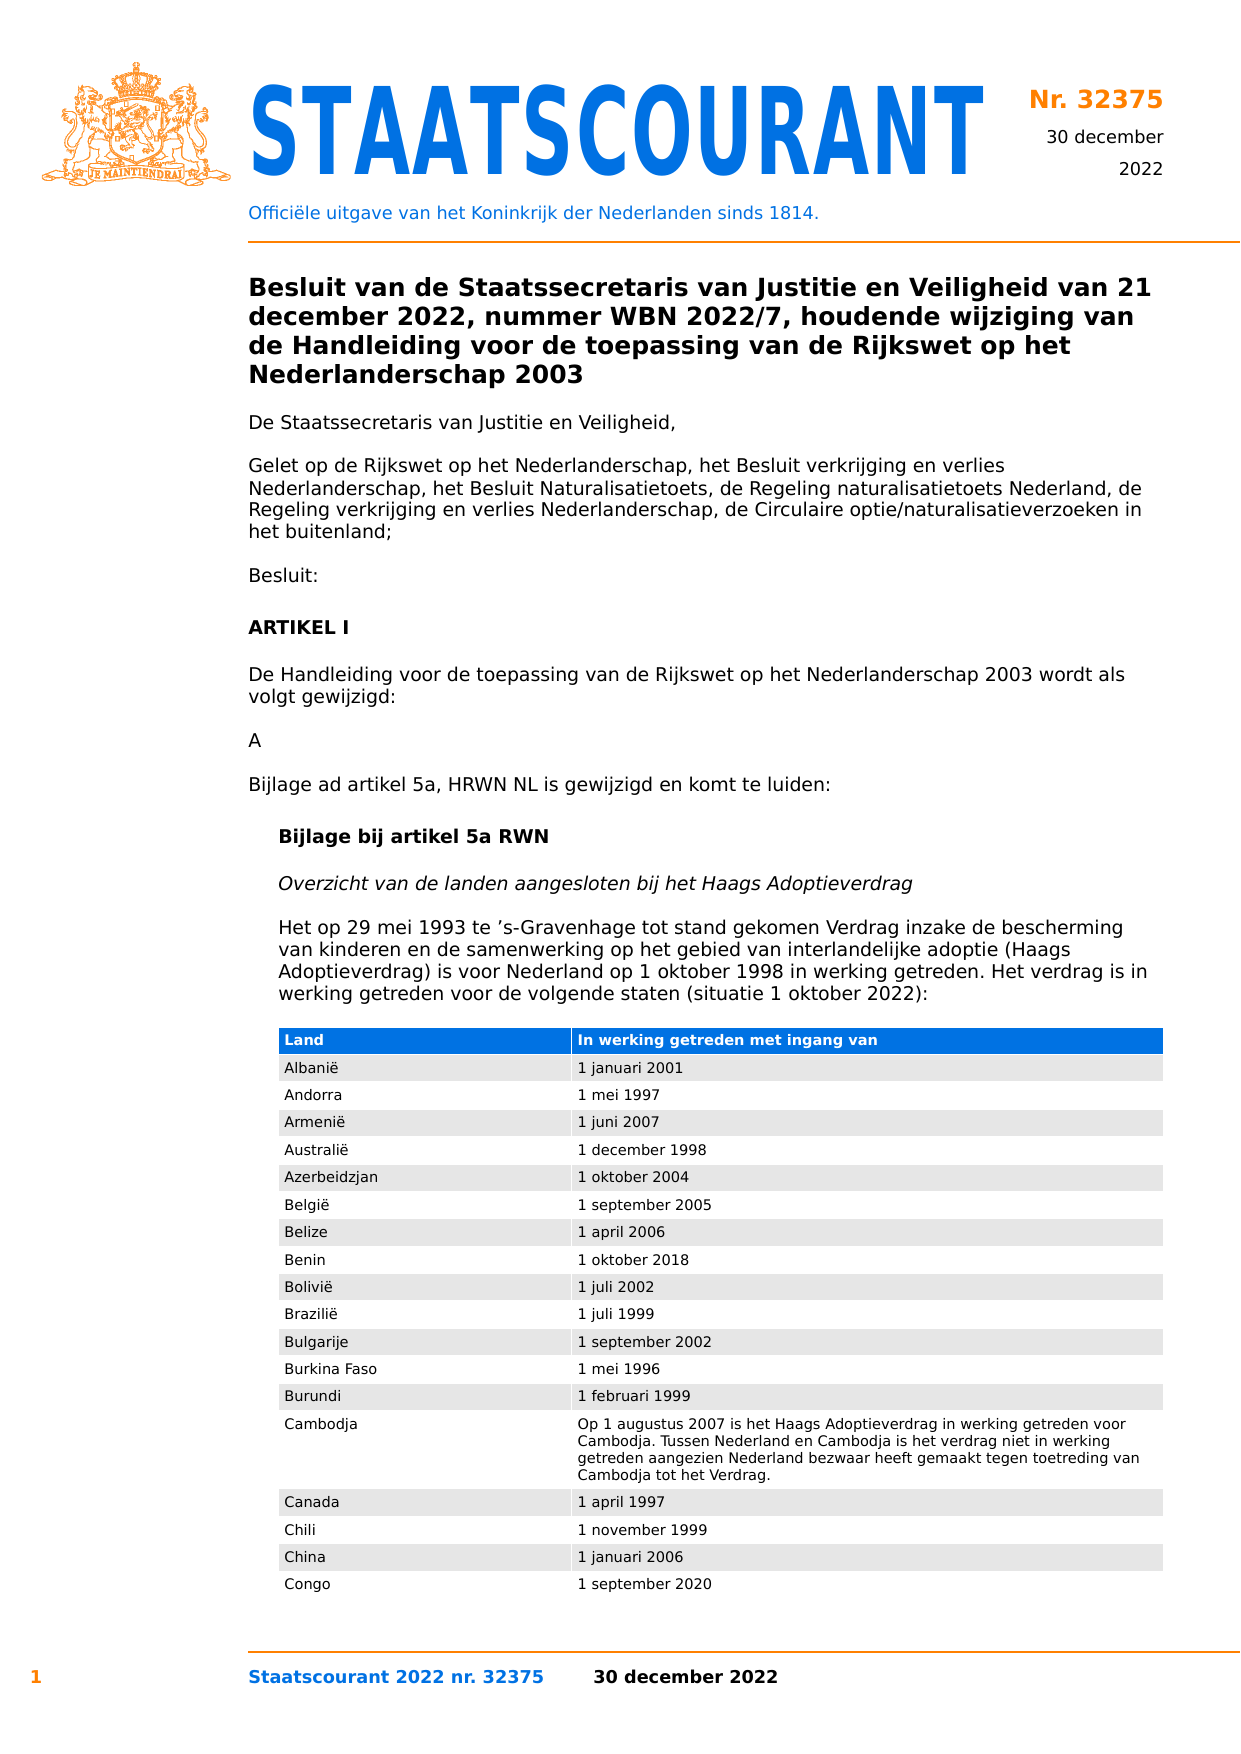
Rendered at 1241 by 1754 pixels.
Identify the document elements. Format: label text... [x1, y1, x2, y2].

text De Staatssecretaris van Justitie en Veiligheid, [248, 412, 1163, 433]
table_cell 30 december [998, 121, 1240, 153]
table_cell 1 mei 1996 [572, 1356, 1163, 1383]
table_cell Andorra [279, 1082, 571, 1109]
table_cell 1 november 1999 [572, 1517, 1163, 1543]
table_cell Belize [279, 1219, 571, 1246]
table_header STAATSCOURANT [248, 62, 998, 203]
table_header Nr. 32375 [998, 62, 1240, 121]
table_cell België [279, 1192, 571, 1218]
table_cell Armenië [279, 1110, 571, 1136]
table_cell China [279, 1544, 571, 1571]
subtitle Bijlage bij artikel 5a RWN [278, 826, 1163, 848]
picture [41, 62, 231, 186]
table_cell 2022 [998, 153, 1240, 203]
table_cell Congo [279, 1572, 571, 1598]
table_cell Burundi [279, 1384, 571, 1410]
text De Handleiding voor de toepassing van de Rijkswet op het Nederlanderschap 2003 wordt als volgt gewijzigd: [248, 664, 1163, 708]
table_cell Chili [279, 1517, 571, 1543]
table_header [25, 62, 248, 241]
table_cell Albanië [279, 1055, 571, 1081]
subtitle ARTIKEL I [248, 617, 1163, 639]
table_cell Cambodja [279, 1411, 571, 1488]
subtitle Overzicht van de landen aangesloten bij het Haags Adoptieverdrag [278, 873, 1163, 895]
table_cell Azerbeidzjan [279, 1165, 571, 1191]
table_cell Bolivië [279, 1274, 571, 1300]
table_cell Officiële uitgave van het Koninkrijk der Nederlanden sinds 1814. [248, 203, 1240, 241]
table_cell 1 april 2006 [572, 1219, 1163, 1246]
text Besluit: [248, 565, 1163, 587]
table_cell 1 januari 2006 [572, 1544, 1163, 1571]
table_cell 1 mei 1997 [572, 1082, 1163, 1109]
text Bijlage ad artikel 5a, HRWN NL is gewijzigd en komt te luiden: [248, 774, 1163, 796]
text Gelet op de Rijkswet op het Nederlanderschap, het Besluit verkrijging en verlies Nederlanderschap, het Besluit Naturalisatietoets, de Regeling naturalisatietoets Nederland, de Regeling verkrijging en verlies Nederlanderschap, de Circulaire optie/naturalisatieverzoeken in het buitenland; [248, 455, 1163, 543]
text A [248, 730, 1163, 752]
table_cell Australië [279, 1137, 571, 1163]
table_cell 1 oktober 2018 [572, 1247, 1163, 1273]
table_cell Burkina Faso [279, 1356, 571, 1383]
table_cell 1 juli 1999 [572, 1301, 1163, 1328]
text Het op 29 mei 1993 te ’s-Gravenhage tot stand gekomen Verdrag inzake de bescherming van kinderen en de samenwerking op het gebied van interlandelijke adoptie (Haags Adoptieverdrag) is voor Nederland op 1 oktober 1998 in werking getreden. Het verdrag is in werking getreden voor de volgende staten (situatie 1 oktober 2022): [278, 917, 1163, 1004]
table_cell 1 oktober 2004 [572, 1165, 1163, 1191]
table_cell 1 januari 2001 [572, 1055, 1163, 1081]
table_cell Canada [279, 1489, 571, 1516]
table_cell 1 april 1997 [572, 1489, 1163, 1516]
table_cell 1 juni 2007 [572, 1110, 1163, 1136]
table_cell Bulgarije [279, 1329, 571, 1355]
table_cell Brazilië [279, 1301, 571, 1328]
table_header In werking getreden met ingang van [572, 1028, 1163, 1054]
subtitle Besluit van de Staatssecretaris van Justitie en Veiligheid van 21 december 2022, nummer WBN 2022/7, houdende wijziging van de Handleiding voor de toepassing van de Rijkswet op het Nederlanderschap 2003 [248, 273, 1163, 390]
table_cell 1 juli 2002 [572, 1274, 1163, 1300]
table_cell 1 februari 1999 [572, 1384, 1163, 1410]
table_cell Benin [279, 1247, 571, 1273]
table_cell 1 december 1998 [572, 1137, 1163, 1163]
table_header Land [279, 1028, 571, 1054]
table_cell 1 september 2020 [572, 1572, 1163, 1598]
table_cell Op 1 augustus 2007 is het Haags Adoptieverdrag in werking getreden voor Cambodja. Tussen Nederland en Cambodja is het verdrag niet in werking getreden aangezien Nederland bezwaar heeft gemaakt tegen toetreding van Cambodja tot het Verdrag. [572, 1411, 1163, 1488]
table_cell 1 september 2002 [572, 1329, 1163, 1355]
table_cell 1 september 2005 [572, 1192, 1163, 1218]
